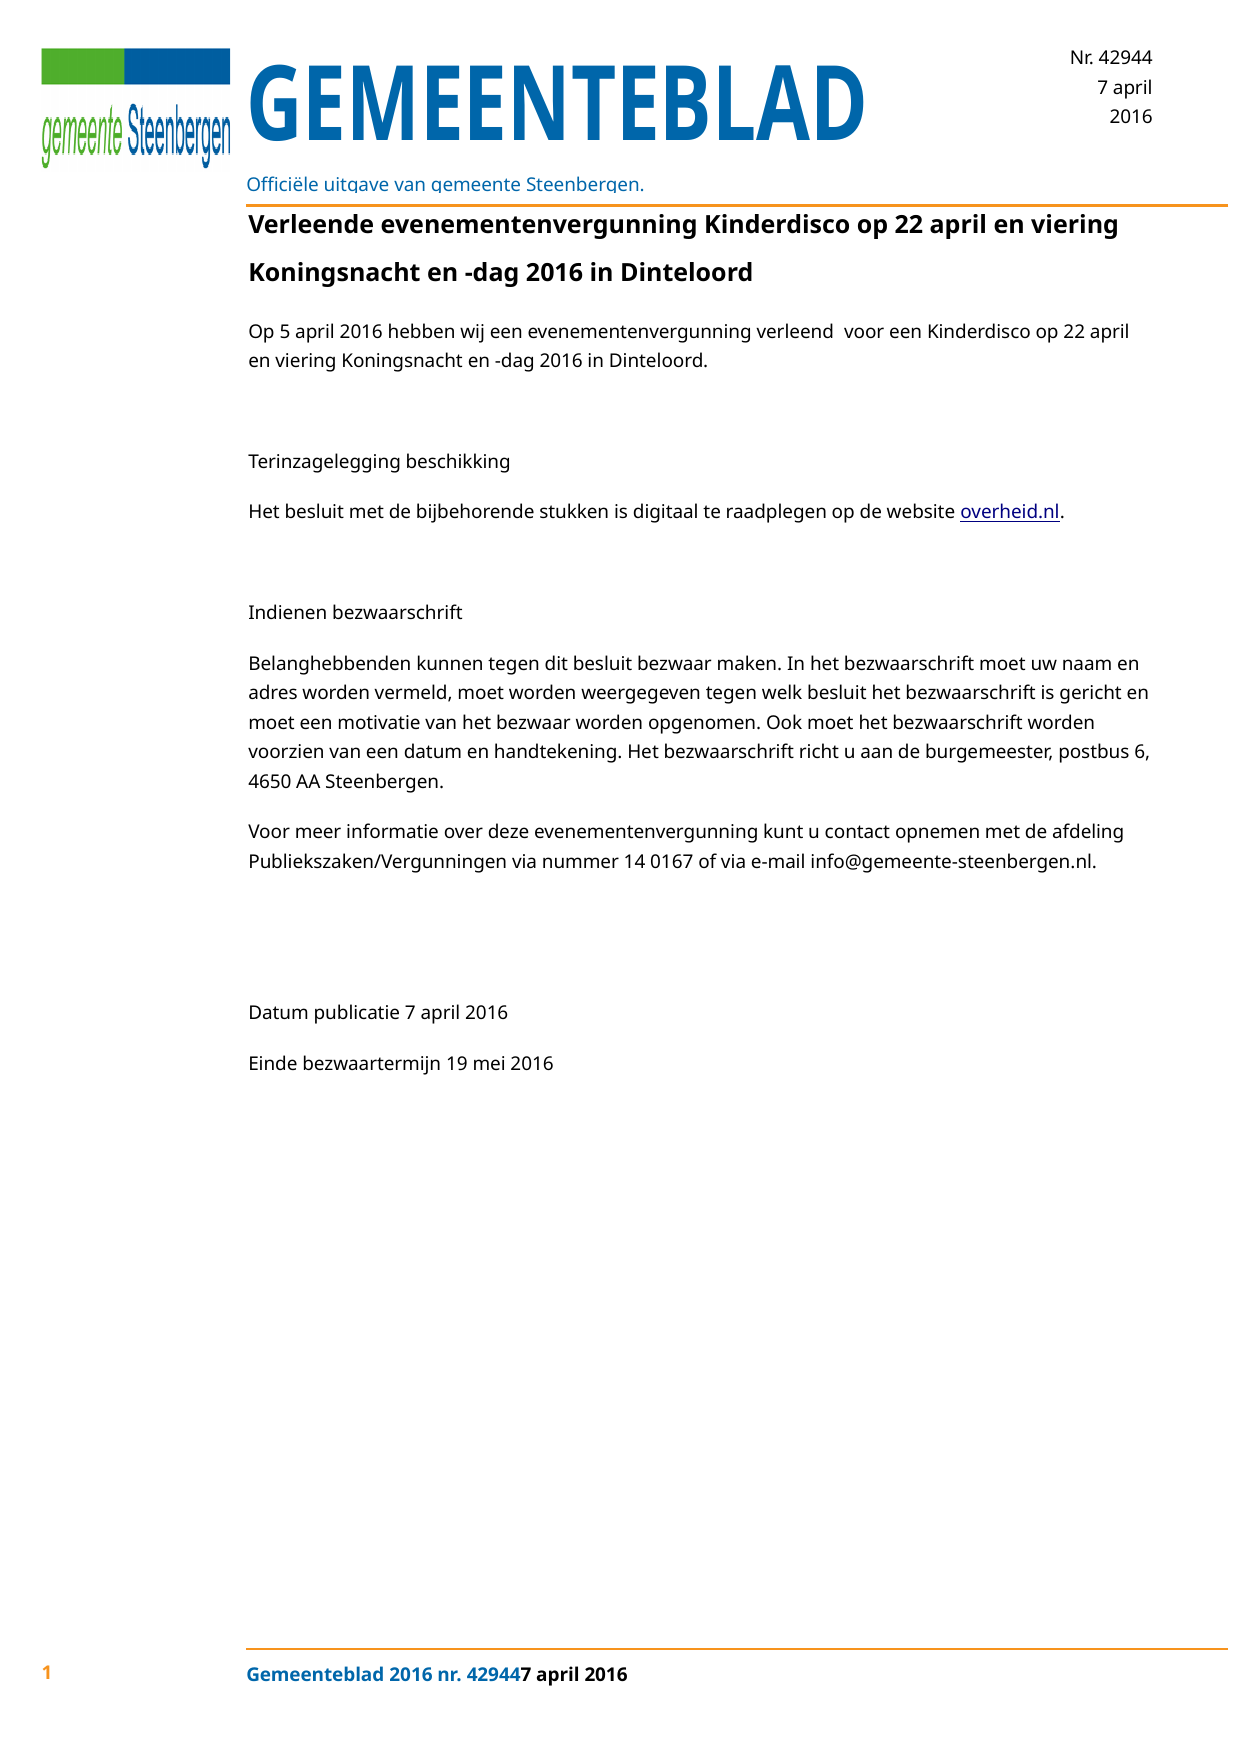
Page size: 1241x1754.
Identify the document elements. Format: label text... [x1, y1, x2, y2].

picture [41, 47, 231, 172]
text Belanghebbenden kunnen tegen dit besluit bezwaar maken. In het bezwaarschrift moet uw naam en adres worden vermeld, moet worden weergegeven tegen welk besluit het bezwaarschrift is gericht en moet een motivatie van het bezwaar worden opgenomen. Ook moet het bezwaarschrift worden voorzien van een datum en handtekening. Het bezwaarschrift richt u aan de burgemeester, postbus 6, 4650 AA Steenbergen. [248, 650, 1152, 794]
text Indienen bezwaarschrift [248, 599, 1152, 625]
text Het besluit met de bijbehorende stukken is digitaal te raadplegen op de website overheid.nl. [248, 499, 1152, 524]
text Voor meer informatie over deze evenementenvergunning kunt u contact opnemen met de afdeling Publiekszaken/Vergunningen via nummer 14 0167 of via e-mail info@gemeente-steenbergen.nl. [248, 819, 1152, 874]
text Datum publicatie 7 april 2016 [248, 999, 1152, 1025]
text Einde bezwaartermijn 19 mei 2016 [248, 1050, 1152, 1076]
text Terinzagelegging beschikking [248, 448, 1152, 474]
text Verleende evenementenvergunning Kinderdisco op 22 april en viering Koningsnacht en -dag 2016 in Dinteloord [248, 207, 1152, 288]
text Op 5 april 2016 hebben wij een evenementenvergunning verleend voor een Kinderdisco op 22 april en viering Koningsnacht en -dag 2016 in Dinteloord. [248, 318, 1152, 373]
text ­ [248, 949, 1152, 975]
